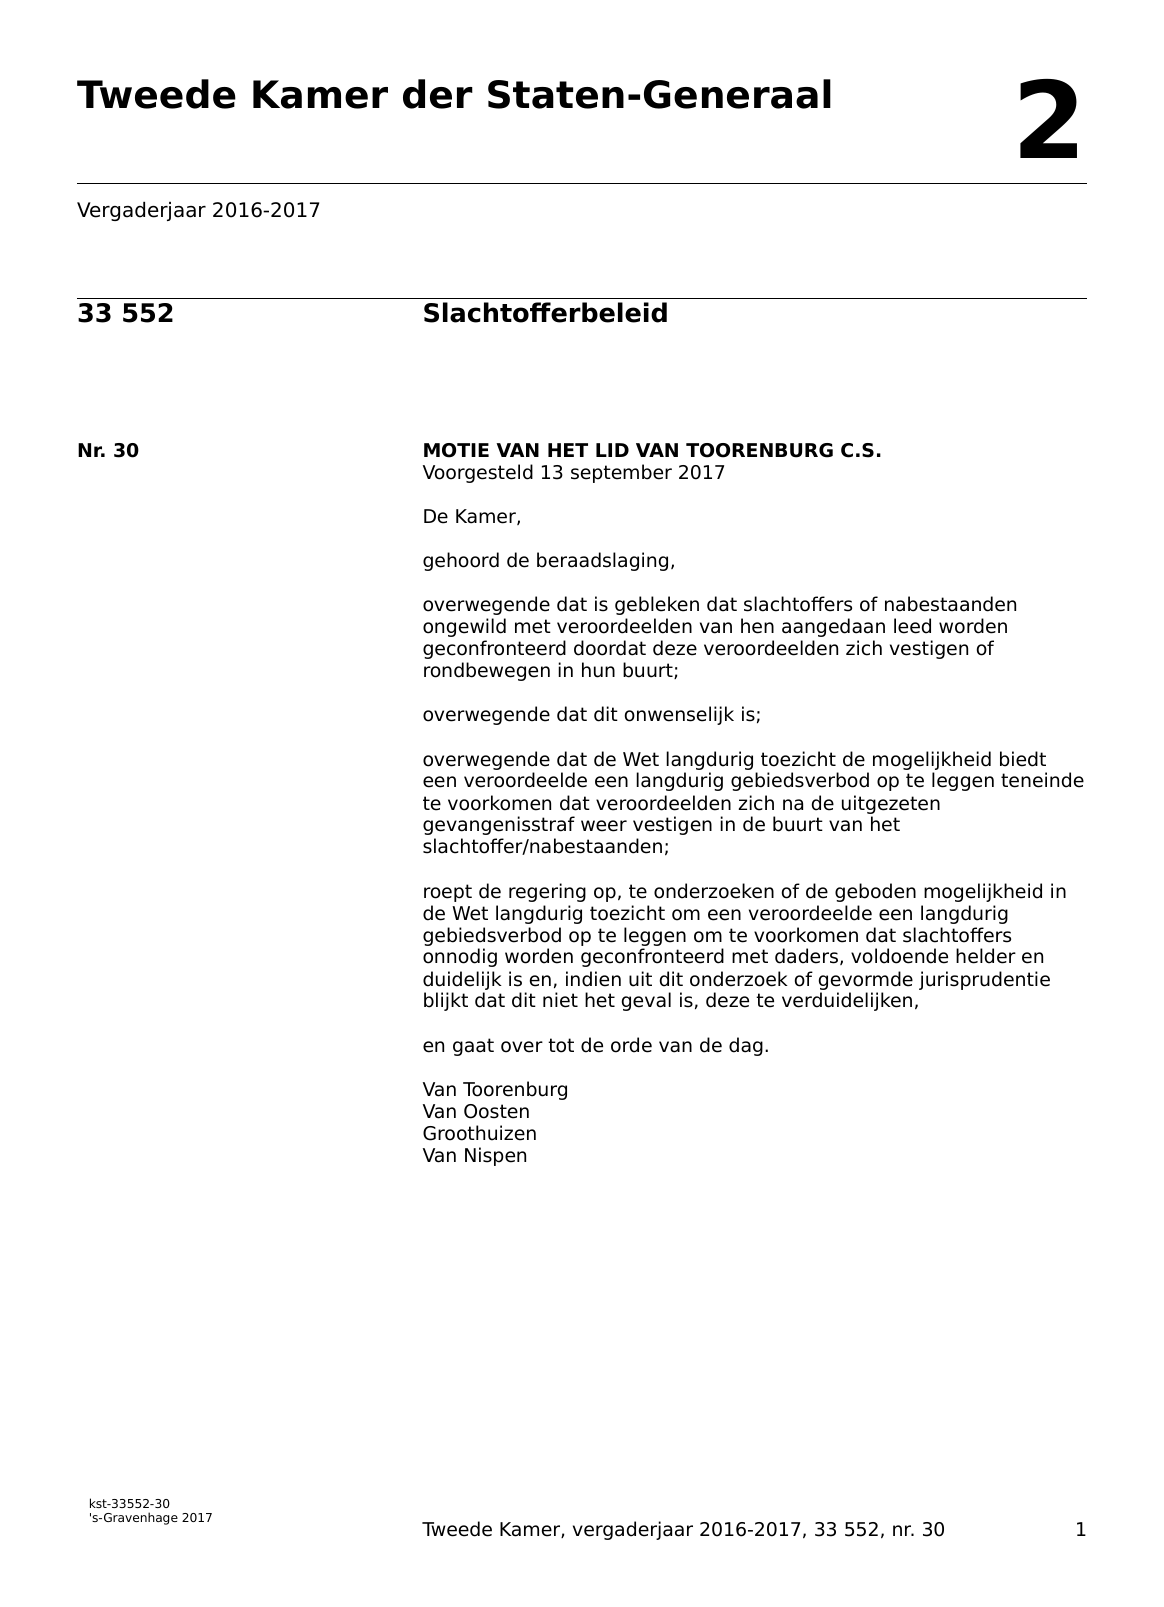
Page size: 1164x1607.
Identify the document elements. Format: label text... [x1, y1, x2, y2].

table_header Tweede Kamer der Staten-Generaal [77, 59, 886, 183]
text overwegende dat is gebleken dat slachtoffers of nabestaanden ongewild met veroordeelden van hen aangedaan leed worden geconfronteerd doordat deze veroordeelden zich vestigen of rondbewegen in hun buurt; [422, 594, 1087, 682]
subtitle Nr. 30 MOTIE VAN HET LID VAN TOORENBURG C.S. [77, 440, 1087, 462]
text De Kamer, [422, 506, 1087, 528]
text Groothuizen [422, 1123, 1087, 1145]
text overwegende dat de Wet langdurig toezicht de mogelijkheid biedt een veroordeelde een langdurig gebiedsverbod op te leggen teneinde te voorkomen dat veroordeelden zich na de uitgezeten gevangenisstraf weer vestigen in de buurt van het slachtoffer/nabestaanden; [422, 748, 1087, 858]
text en gaat over tot de orde van de dag. [422, 1034, 1087, 1057]
text kst-33552-30 [88, 1497, 323, 1511]
text Van Toorenburg [422, 1079, 1087, 1101]
text Van Oosten [422, 1101, 1087, 1123]
table_header 2 [886, 59, 1087, 183]
text gehoord de beraadslaging, [422, 550, 1087, 572]
subtitle 33 552 Slachtofferbeleid [77, 299, 1087, 329]
text overwegende dat dit onwenselijk is; [422, 704, 1087, 726]
text Van Nispen [422, 1145, 1087, 1167]
text Voorgesteld 13 september 2017 [422, 462, 1087, 484]
text roept de regering op, te onderzoeken of de geboden mogelijkheid in de Wet langdurig toezicht om een veroordeelde een langdurig gebiedsverbod op te leggen om te voorkomen dat slachtoffers onnodig worden geconfronteerd met daders, voldoende helder en duidelijk is en, indien uit dit onderzoek of gevormde jurisprudentie blijkt dat dit niet het geval is, deze te verduidelijken, [422, 881, 1087, 1012]
table_cell Vergaderjaar 2016-2017 [77, 184, 1087, 298]
text 's-Gravenhage 2017 [88, 1511, 323, 1525]
